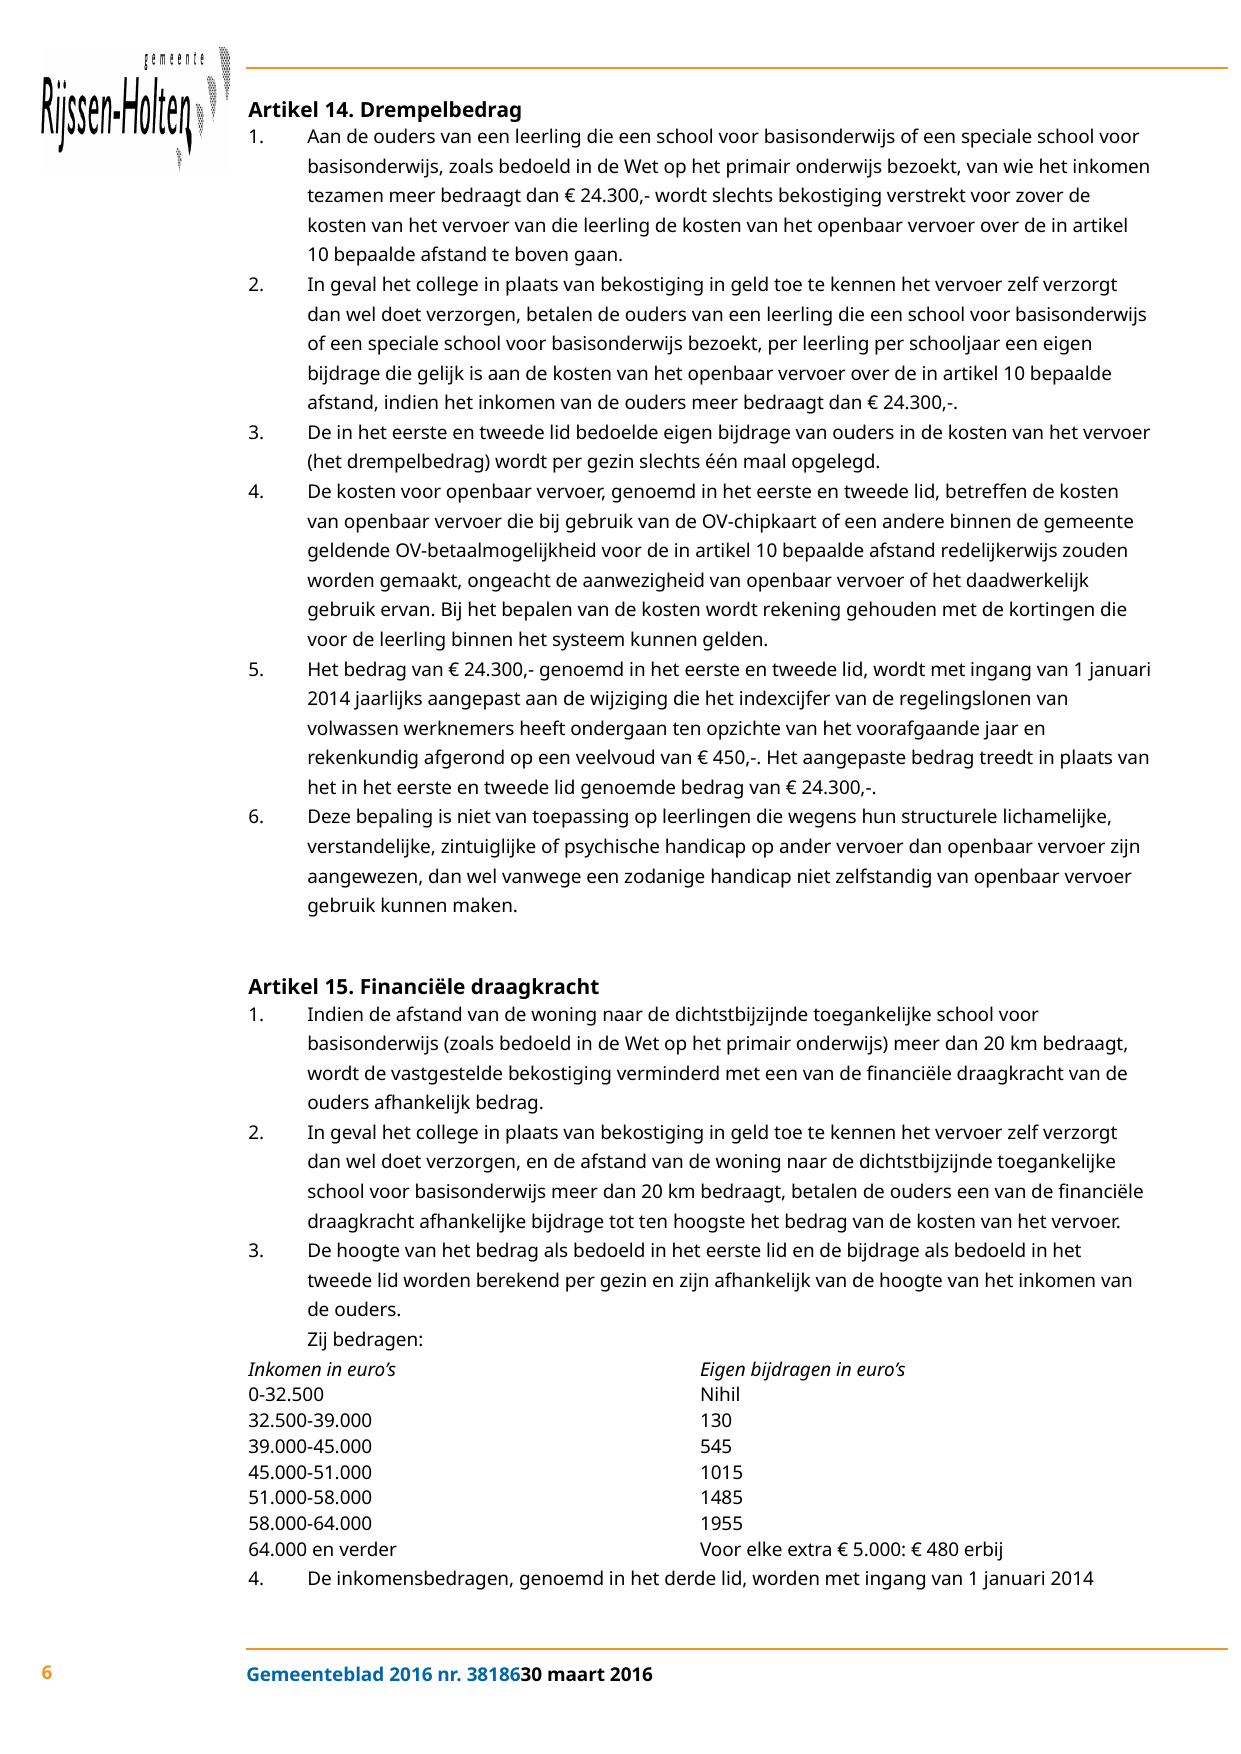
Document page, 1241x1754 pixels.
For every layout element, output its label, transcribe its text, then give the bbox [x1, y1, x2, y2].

list De in het eerste en tweede lid bedoelde eigen bijdrage van ouders in de kosten van het vervoer (het drempelbedrag) wordt per gezin slechts één maal opgelegd. [248, 419, 1152, 474]
table_cell 39.000-45.000 [248, 1433, 700, 1459]
list Het bedrag van € 24.300,- genoemd in het eerste en tweede lid, wordt met ingang van 1 januari 2014 jaarlijks aangepast aan de wijziging die het indexcijfer van de regelingslonen van volwassen werknemers heeft ondergaan ten opzichte van het voorafgaande jaar en rekenkundig afgerond op een veelvoud van € 450,-. Het aangepaste bedrag treedt in plaats van het in het eerste en tweede lid genoemde bedrag van € 24.300,-. [248, 656, 1152, 800]
list De kosten voor openbaar vervoer, genoemd in het eerste en tweede lid, betreffen de kosten van openbaar vervoer die bij gebruik van de OV-chipkaart of een andere binnen de gemeente geldende OV-betaalmogelijkheid voor de in artikel 10 bepaalde afstand redelijkerwijs zouden worden gemaakt, ongeacht de aanwezigheid van openbaar vervoer of het daadwerkelijk gebruik ervan. Bij het bepalen van de kosten wordt rekening gehouden met de kortingen die voor de leerling binnen het systeem kunnen gelden. [248, 478, 1152, 652]
text Artikel 15. Financiële draagkracht [248, 972, 1152, 1001]
list Indien de afstand van de woning naar de dichtstbijzijnde toegankelijke school voor basisonderwijs (zoals bedoeld in de Wet op het primair onderwijs) meer dan 20 km bedraagt, wordt de vastgestelde bekostiging verminderd met een van de financiële draagkracht van de ouders afhankelijk bedrag. [248, 1001, 1152, 1115]
picture [41, 47, 231, 172]
list Aan de ouders van een leerling die een school voor basisonderwijs of een speciale school voor basisonderwijs, zoals bedoeld in de Wet op het primair onderwijs bezoekt, van wie het inkomen tezamen meer bedraagt dan € 24.300,- wordt slechts bekostiging verstrekt voor zover de kosten van het vervoer van die leerling de kosten van het openbaar vervoer over de in artikel 10 bepaalde afstand te boven gaan. [248, 123, 1152, 267]
list Zij bedragen: [248, 1326, 1152, 1352]
table_header Inkomen in euro’s [248, 1356, 700, 1382]
table_cell 130 [700, 1408, 1152, 1433]
list In geval het college in plaats van bekostiging in geld toe te kennen het vervoer zelf verzorgt dan wel doet verzorgen, en de afstand van de woning naar de dichtstbijzijnde toegankelijke school voor basisonderwijs meer dan 20 km bedraagt, betalen de ouders een van de financiële draagkracht afhankelijke bijdrage tot ten hoogste het bedrag van de kosten van het vervoer. [248, 1119, 1152, 1234]
table_cell 1015 [700, 1459, 1152, 1484]
table_cell Voor elke extra € 5.000: € 480 erbij [700, 1536, 1152, 1562]
table_cell Nihil [700, 1382, 1152, 1407]
table_cell 64.000 en verder [248, 1536, 700, 1562]
table_header Eigen bijdragen in euro’s [700, 1356, 1152, 1382]
table_cell 0-32.500 [248, 1382, 700, 1407]
table_cell 45.000-51.000 [248, 1459, 700, 1484]
list De hoogte van het bedrag als bedoeld in het eerste lid en de bijdrage als bedoeld in het tweede lid worden berekend per gezin en zijn afhankelijk van de hoogte van het inkomen van de ouders. [248, 1237, 1152, 1322]
table_cell 1485 [700, 1485, 1152, 1510]
table_cell 32.500-39.000 [248, 1408, 700, 1433]
list De inkomensbedragen, genoemd in het derde lid, worden met ingang van 1 januari 2014 [248, 1565, 1152, 1591]
table_cell 1955 [700, 1510, 1152, 1536]
table_cell 58.000-64.000 [248, 1510, 700, 1536]
list Deze bepaling is niet van toepassing op leerlingen die wegens hun structurele lichamelijke, verstandelijke, zintuiglijke of psychische handicap op ander vervoer dan openbaar vervoer zijn aangewezen, dan wel vanwege een zodanige handicap niet zelfstandig van openbaar vervoer gebruik kunnen maken. [248, 804, 1152, 918]
text Artikel 14. Drempelbedrag [248, 95, 1152, 123]
list In geval het college in plaats van bekostiging in geld toe te kennen het vervoer zelf verzorgt dan wel doet verzorgen, betalen de ouders van een leerling die een school voor basisonderwijs of een speciale school voor basisonderwijs bezoekt, per leerling per schooljaar een eigen bijdrage die gelijk is aan de kosten van het openbaar vervoer over de in artikel 10 bepaalde afstand, indien het inkomen van de ouders meer bedraagt dan € 24.300,-. [248, 271, 1152, 415]
table_cell 545 [700, 1433, 1152, 1459]
table_cell 51.000-58.000 [248, 1485, 700, 1510]
